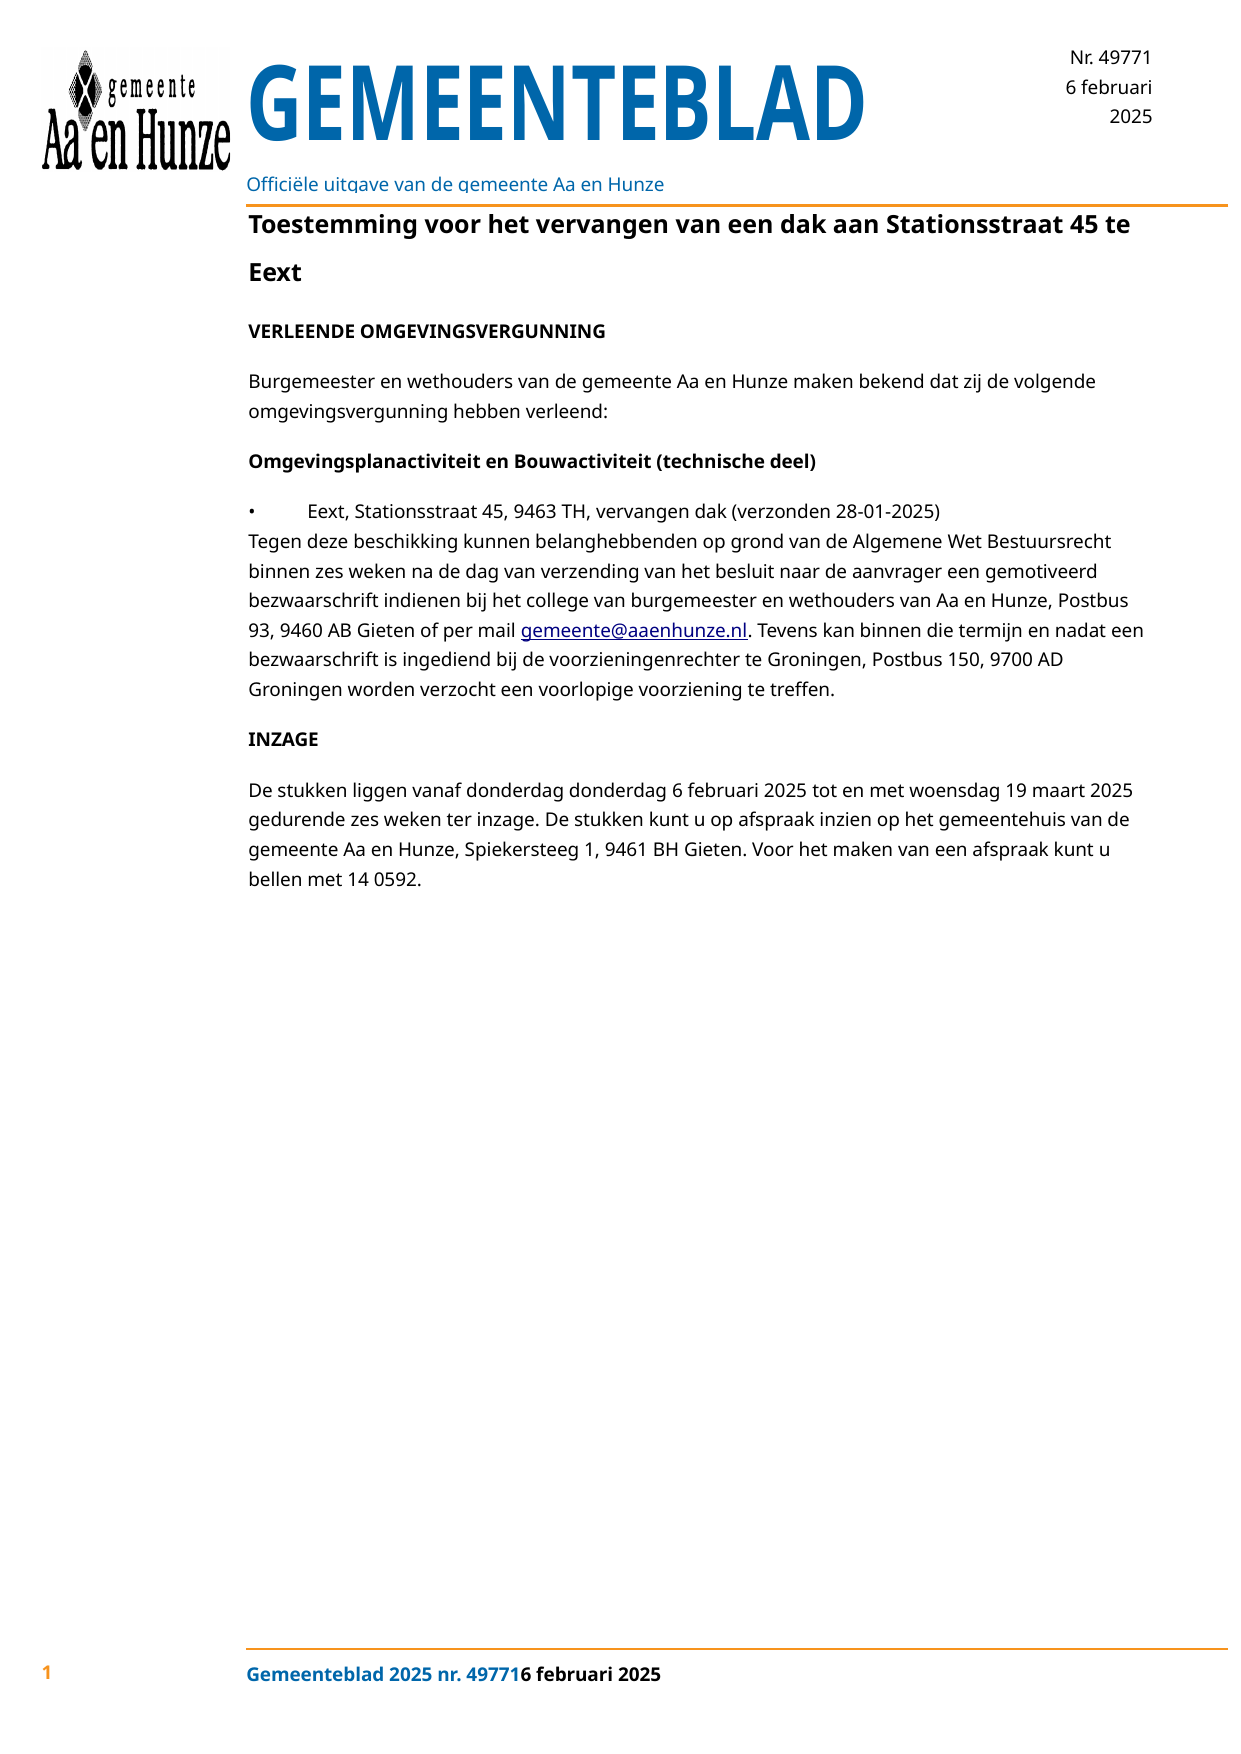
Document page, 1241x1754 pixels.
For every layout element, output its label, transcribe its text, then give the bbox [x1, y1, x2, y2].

text Tegen deze beschikking kunnen belanghebbenden op grond van de Algemene Wet Bestuursrecht binnen zes weken na de dag van verzending van het besluit naar de aanvrager een gemotiveerd bezwaarschrift indienen bij het college van burgemeester en wethouders van Aa en Hunze, Postbus 93, 9460 AB Gieten of per mail gemeente@aaenhunze.nl. Tevens kan binnen die termijn en nadat een bezwaarschrift is ingediend bij de voorzieningenrechter te Groningen, Postbus 150, 9700 AD Groningen worden verzocht een voorlopige voorziening te treffen. [248, 528, 1152, 702]
text Toestemming voor het vervangen van een dak aan Stationsstraat 45 te Eext [248, 207, 1152, 288]
picture [41, 47, 231, 172]
text De stukken liggen vanaf donderdag donderdag 6 februari 2025 tot en met woensdag 19 maart 2025 gedurende zes weken ter inzage. De stukken kunt u op afspraak inzien op het gemeentehuis van de gemeente Aa en Hunze, Spiekersteeg 1, 9461 BH Gieten. Voor het maken van een afspraak kunt u bellen met 14 0592. [248, 777, 1152, 892]
text Burgemeester en wethouders van de gemeente Aa en Hunze maken bekend dat zij de volgende omgevingsvergunning hebben verleend: [248, 368, 1152, 424]
list Eext, Stationsstraat 45, 9463 TH, vervangen dak (verzonden 28-01-2025) [248, 499, 1152, 524]
text VERLEENDE OMGEVINGSVERGUNNING [248, 318, 1152, 344]
text Omgevingsplanactiviteit en Bouwactiviteit (technische deel) [248, 448, 1152, 474]
text INZAGE [248, 727, 1152, 752]
